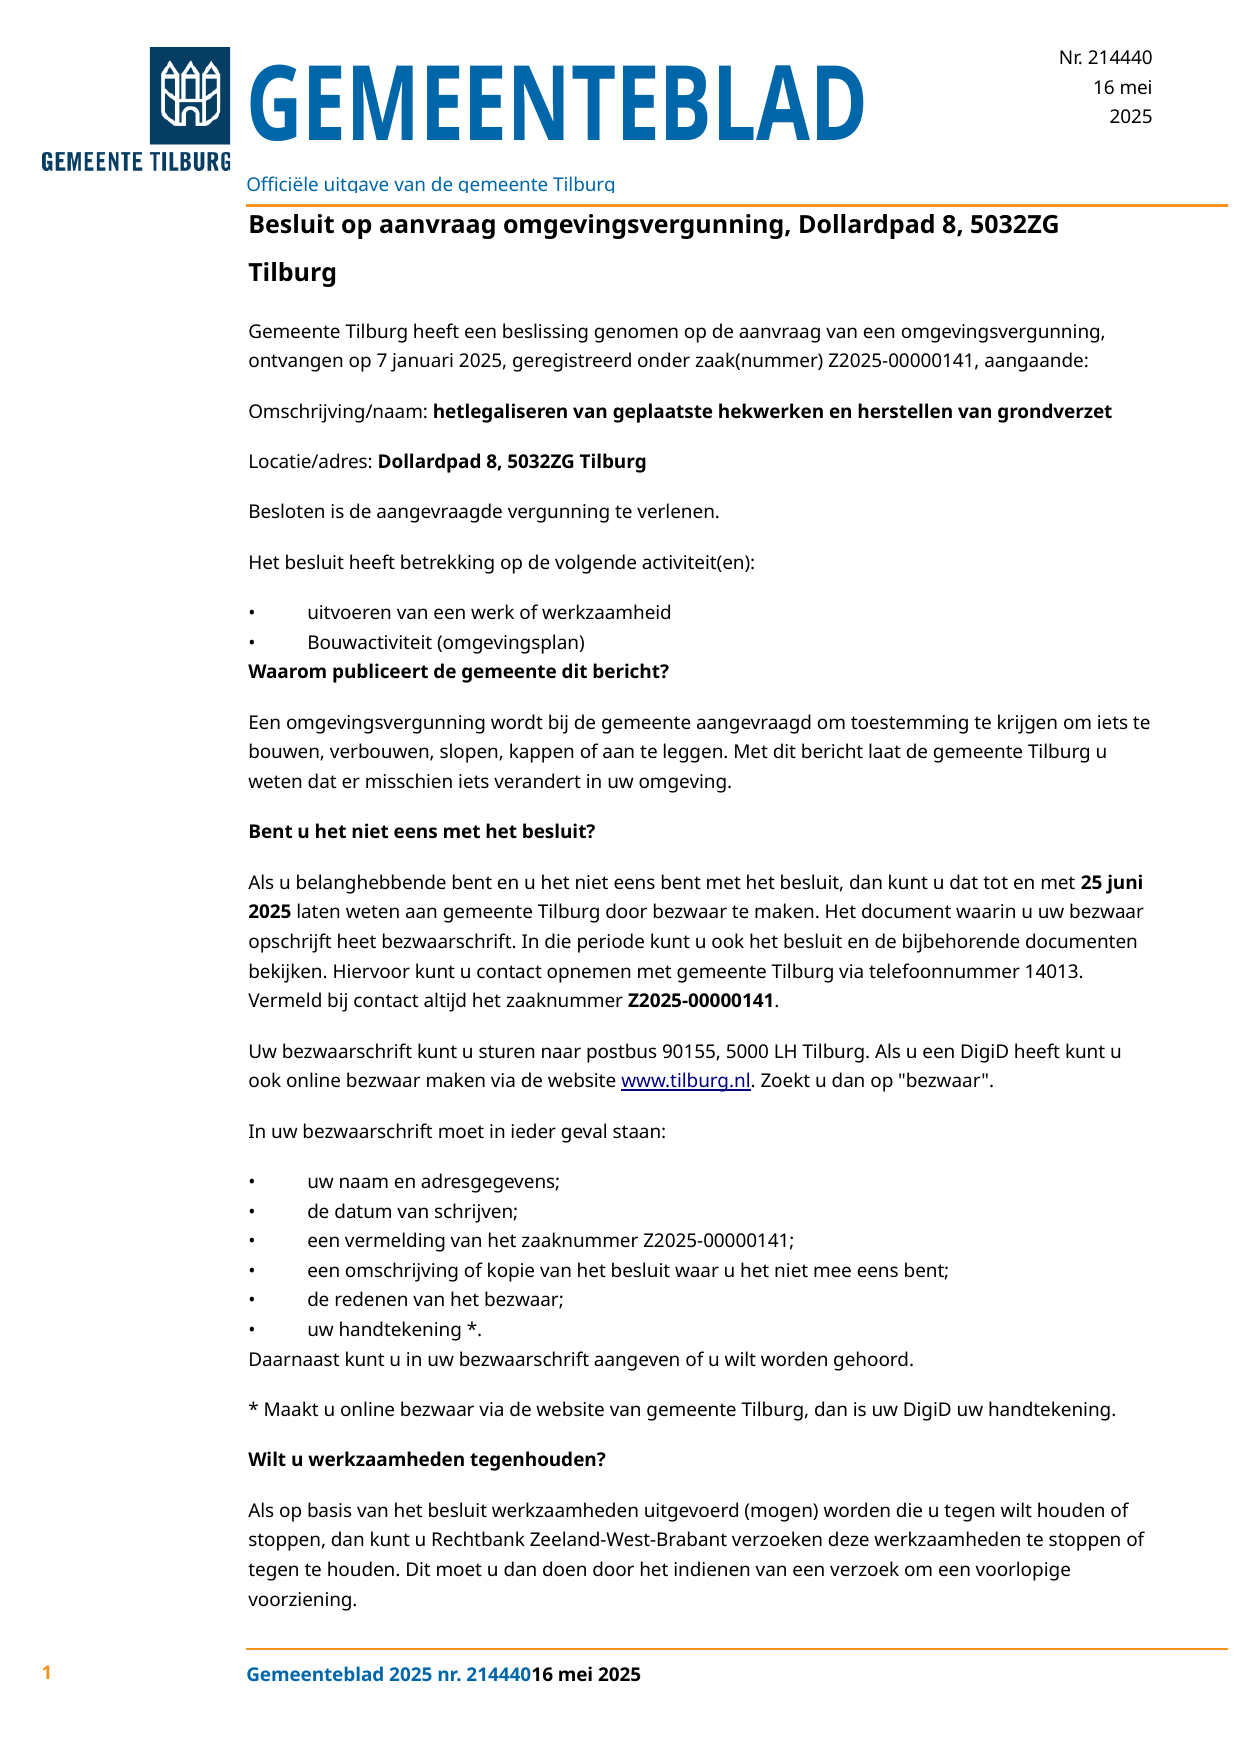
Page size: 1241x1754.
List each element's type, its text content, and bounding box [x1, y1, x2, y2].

text Besloten is de aangevraagde vergunning te verlenen. [248, 499, 1152, 524]
list een omschrijving of kopie van het besluit waar u het niet mee eens bent; [248, 1257, 1152, 1283]
text Als op basis van het besluit werkzaamheden uitgevoerd (mogen) worden die u tegen wilt houden of stoppen, dan kunt u Rechtbank Zeeland-West-Brabant verzoeken deze werkzaamheden te stoppen of tegen te houden. Dit moet u dan doen door het indienen van een verzoek om een voorlopige voorziening. [248, 1497, 1152, 1612]
text Wilt u werkzaamheden tegenhouden? [248, 1447, 1152, 1472]
list Bouwactiviteit (omgevingsplan) [248, 629, 1152, 655]
text Besluit op aanvraag omgevingsvergunning, Dollardpad 8, 5032ZG Tilburg [248, 207, 1152, 288]
list de redenen van het bezwaar; [248, 1287, 1152, 1312]
text Locatie/adres: Dollardpad 8, 5032ZG Tilburg [248, 448, 1152, 474]
picture [41, 47, 231, 172]
list een vermelding van het zaaknummer Z2025-00000141; [248, 1227, 1152, 1253]
text In uw bezwaarschrift moet in ieder geval staan: [248, 1118, 1152, 1144]
text Het besluit heeft betrekking op de volgende activiteit(en): [248, 549, 1152, 575]
text Als u belanghebbende bent en u het niet eens bent met het besluit, dan kunt u dat tot en met 25 juni 2025 laten weten aan gemeente Tilburg door bezwaar te maken. Het document waarin u uw bezwaar opschrijft heet bezwaarschrift. In die periode kunt u ook het besluit en de bijbehorende documenten bekijken. Hiervoor kunt u contact opnemen met gemeente Tilburg via telefoonnummer 14013. Vermeld bij contact altijd het zaaknummer Z2025-00000141. [248, 869, 1152, 1013]
text Bent u het niet eens met het besluit? [248, 819, 1152, 844]
list uw handtekening *. [248, 1316, 1152, 1342]
list de datum van schrijven; [248, 1198, 1152, 1224]
text Daarnaast kunt u in uw bezwaarschrift aangeven of u wilt worden gehoord. [248, 1346, 1152, 1372]
text Uw bezwaarschrift kunt u sturen naar postbus 90155, 5000 LH Tilburg. Als u een DigiD heeft kunt u ook online bezwaar maken via de website www.tilburg.nl. Zoekt u dan op "bezwaar". [248, 1038, 1152, 1093]
text Omschrijving/naam: hetlegaliseren van geplaatste hekwerken en herstellen van grondverzet [248, 398, 1152, 424]
text * Maakt u online bezwaar via de website van gemeente Tilburg, dan is uw DigiD uw handtekening. [248, 1396, 1152, 1422]
list uitvoeren van een werk of werkzaamheid [248, 599, 1152, 625]
text Een omgevingsvergunning wordt bij de gemeente aangevraagd om toestemming te krijgen om iets te bouwen, verbouwen, slopen, kappen of aan te leggen. Met dit bericht laat de gemeente Tilburg u weten dat er misschien iets verandert in uw omgeving. [248, 709, 1152, 794]
list uw naam en adresgegevens; [248, 1168, 1152, 1194]
text Waarom publiceert de gemeente dit bericht? [248, 659, 1152, 684]
text Gemeente Tilburg heeft een beslissing genomen op de aanvraag van een omgevingsvergunning, ontvangen op 7 januari 2025, geregistreerd onder zaak(nummer) Z2025-00000141, aangaande: [248, 318, 1152, 373]
